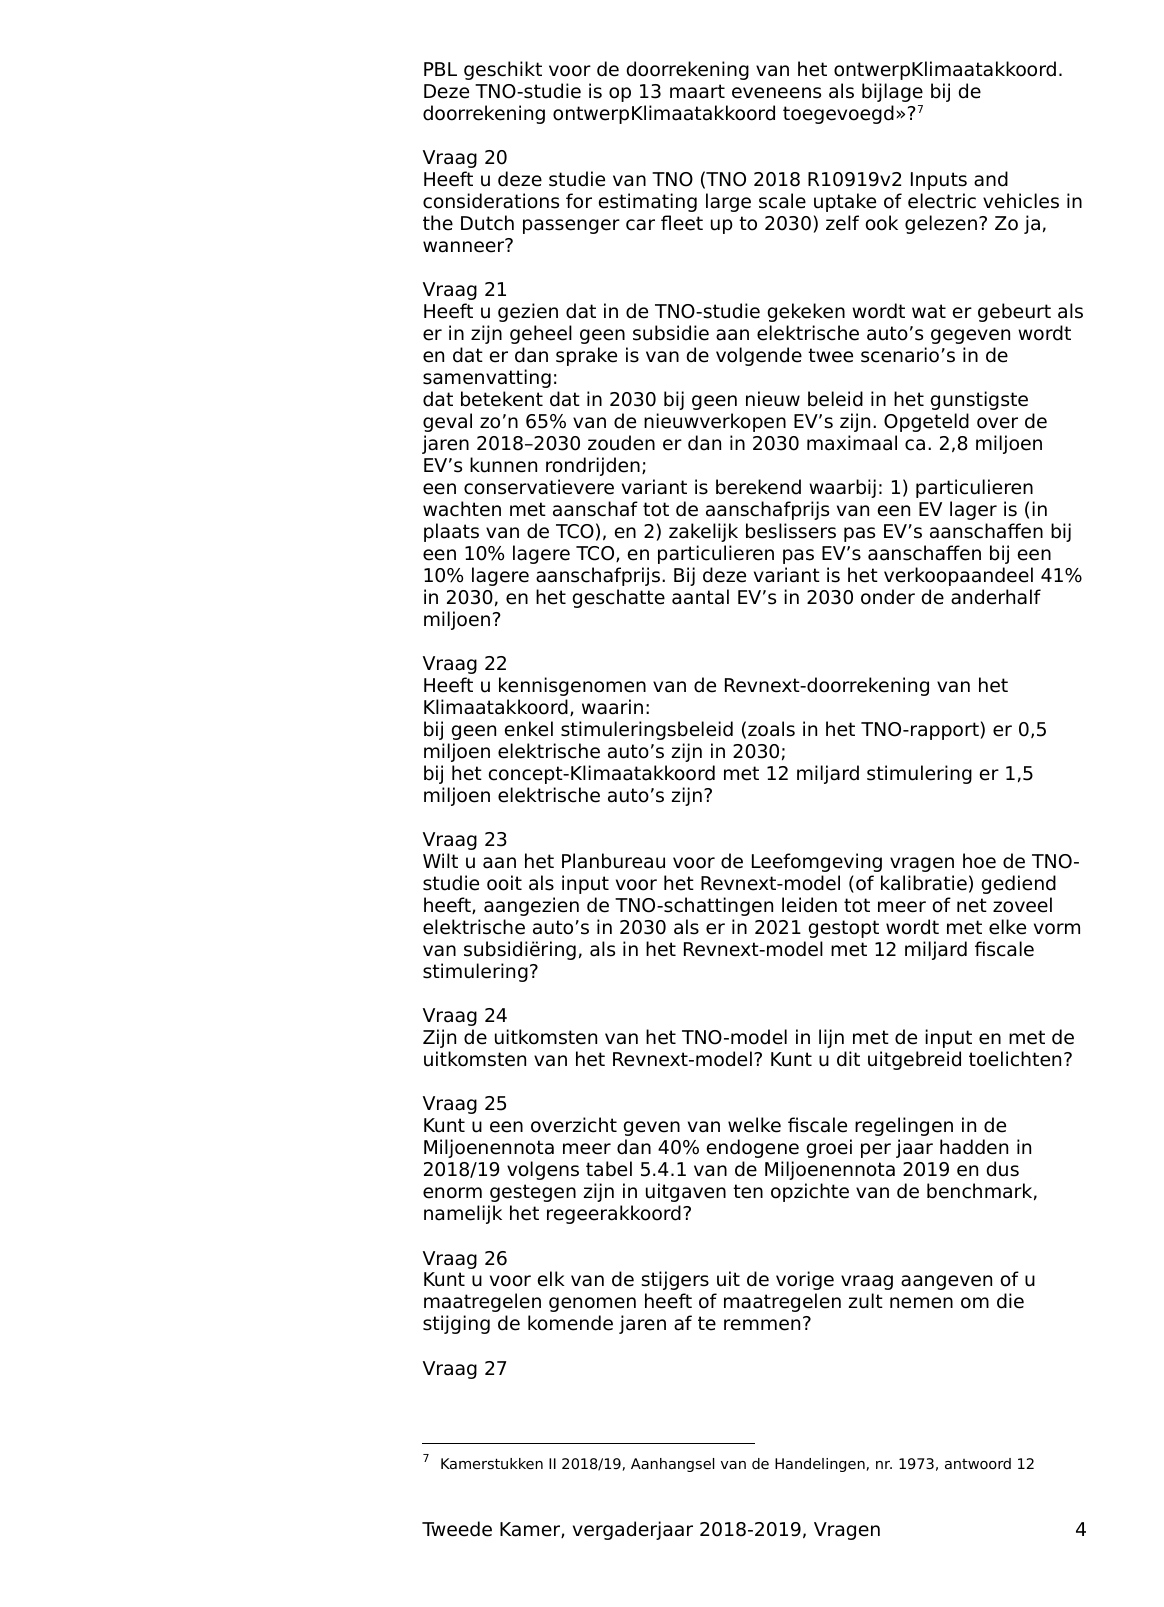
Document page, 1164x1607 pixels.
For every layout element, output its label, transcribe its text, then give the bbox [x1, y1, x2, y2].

text Heeft u gezien dat in de TNO-studie gekeken wordt wat er gebeurt als er in zijn geheel geen subsidie aan elektrische auto’s gegeven wordt en dat er dan sprake is van de volgende twee scenario’s in de samenvatting: [422, 301, 1087, 389]
text Vraag 23 [422, 829, 1087, 851]
text een conservatievere variant is berekend waarbij: 1) particulieren wachten met aanschaf tot de aanschafprijs van een EV lager is (in plaats van de TCO), en 2) zakelijk beslissers pas EV’s aanschaffen bij een 10% lagere TCO, en particulieren pas EV’s aanschaffen bij een 10% lagere aanschafprijs. Bij deze variant is het verkoopaandeel 41% in 2030, en het geschatte aantal EV’s in 2030 onder de anderhalf miljoen? [422, 477, 1087, 631]
text Vraag 22 [422, 653, 1087, 675]
text Vraag 20 [422, 147, 1087, 169]
text Vraag 21 [422, 279, 1087, 301]
text Vraag 26 [422, 1247, 1087, 1269]
text Vraag 25 [422, 1093, 1087, 1115]
text Vraag 24 [422, 1005, 1087, 1027]
text Kunt u een overzicht geven van welke fiscale regelingen in de Miljoenennota meer dan 40% endogene groei per jaar hadden in 2018/19 volgens tabel 5.4.1 van de Miljoenennota 2019 en dus enorm gestegen zijn in uitgaven ten opzichte van de benchmark, namelijk het regeerakkoord? [422, 1115, 1087, 1225]
text bij geen enkel stimuleringsbeleid (zoals in het TNO-rapport) er 0,5 miljoen elektrische auto’s zijn in 2030; [422, 719, 1087, 763]
text Wilt u aan het Planbureau voor de Leefomgeving vragen hoe de TNO-studie ooit als input voor het Revnext-model (of kalibratie) gediend heeft, aangezien de TNO-schattingen leiden tot meer of net zoveel elektrische auto’s in 2030 als er in 2021 gestopt wordt met elke vorm van subsidiëring, als in het Revnext-model met 12 miljard fiscale stimulering? [422, 851, 1087, 983]
text bij het concept-Klimaatakkoord met 12 miljard stimulering er 1,5 miljoen elektrische auto’s zijn? [422, 763, 1087, 807]
text Heeft u kennisgenomen van de Revnext-doorrekening van het Klimaatakkoord, waarin: [422, 675, 1087, 719]
text Kamerstukken II 2018/19, Aanhangsel van de Handelingen, nr. 1973, antwoord 12 [422, 1452, 1087, 1474]
text Vraag 27 [422, 1357, 1087, 1379]
text Zijn de uitkomsten van het TNO-model in lijn met de input en met de uitkomsten van het Revnext-model? Kunt u dit uitgebreid toelichten? [422, 1027, 1087, 1071]
text dat betekent dat in 2030 bij geen nieuw beleid in het gunstigste geval zo’n 65% van de nieuwverkopen EV’s zijn. Opgeteld over de jaren 2018–2030 zouden er dan in 2030 maximaal ca. 2,8 miljoen EV’s kunnen rondrijden; [422, 389, 1087, 477]
text Heeft u deze studie van TNO (TNO 2018 R10919v2 Inputs and considerations for estimating large scale uptake of electric vehicles in the Dutch passenger car fleet up to 2030) zelf ook gelezen? Zo ja, wanneer? [422, 169, 1087, 257]
text PBL geschikt voor de doorrekening van het ontwerpKlimaatakkoord. Deze TNO-studie is op 13 maart eveneens als bijlage bij de doorrekening ontwerpKlimaatakkoord toegevoegd»? [422, 59, 1087, 125]
text Kunt u voor elk van de stijgers uit de vorige vraag aangeven of u maatregelen genomen heeft of maatregelen zult nemen om die stijging de komende jaren af te remmen? [422, 1269, 1087, 1335]
